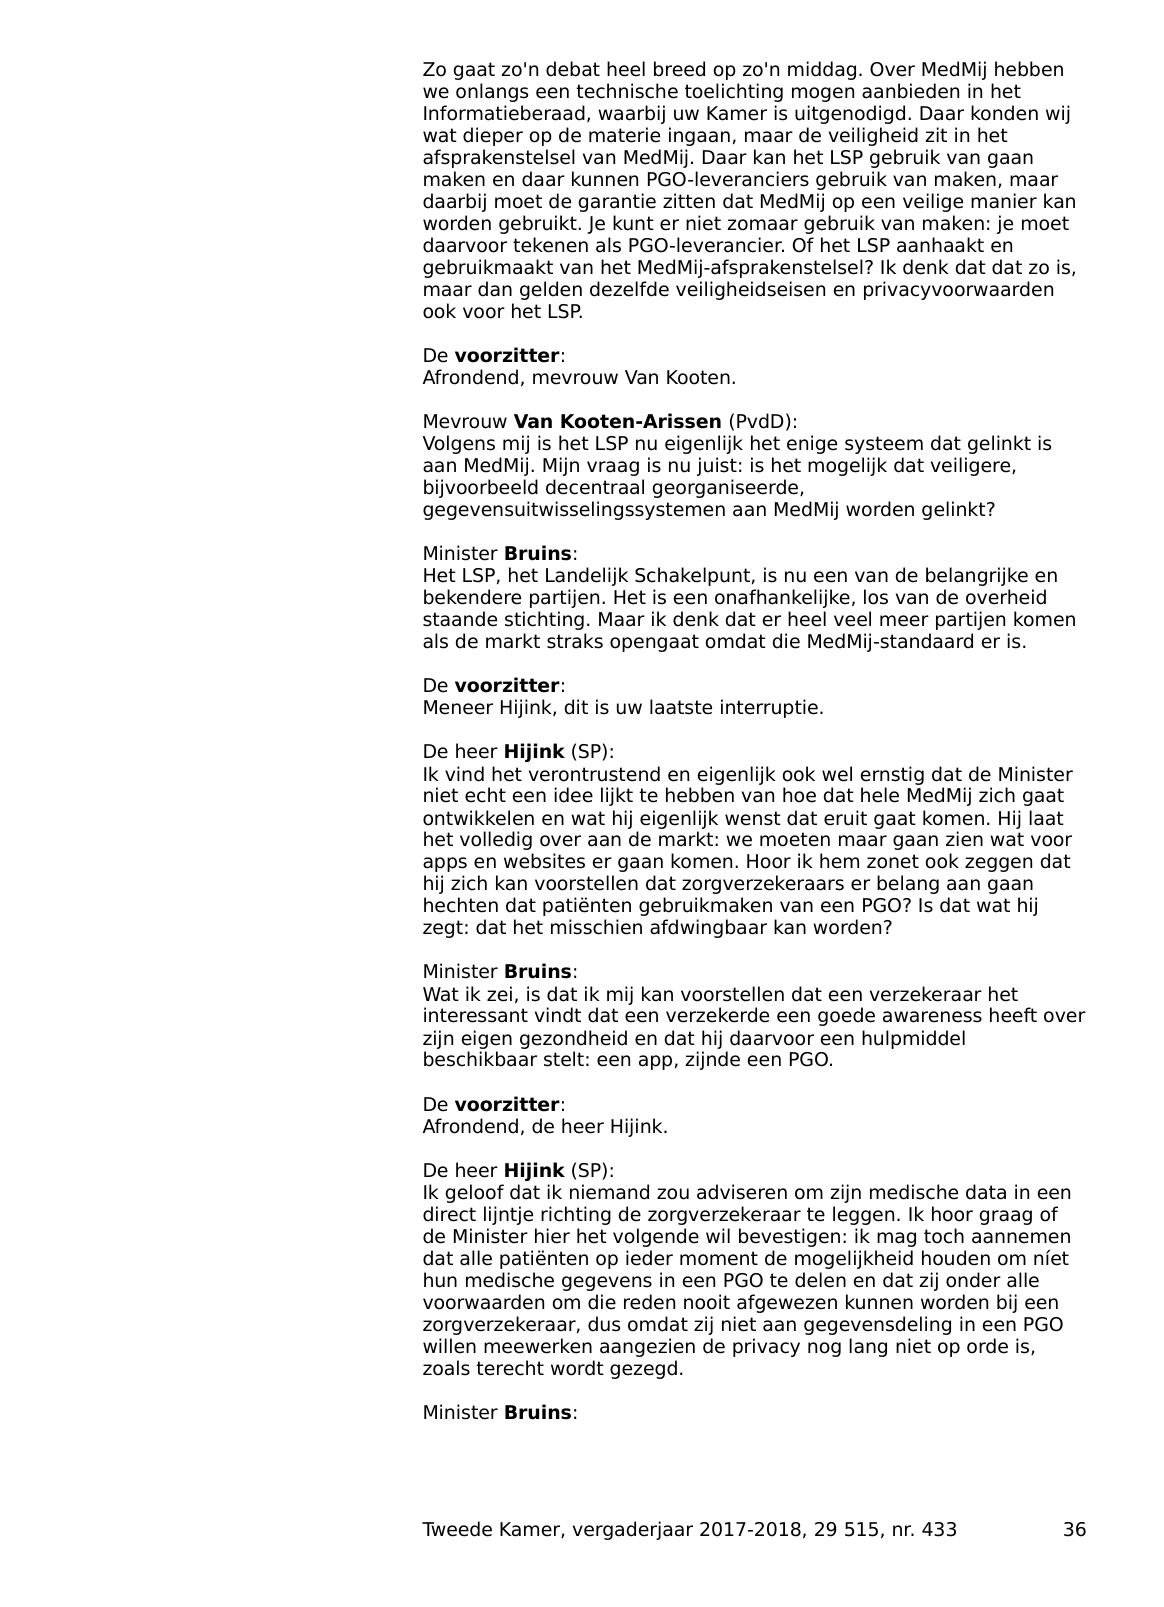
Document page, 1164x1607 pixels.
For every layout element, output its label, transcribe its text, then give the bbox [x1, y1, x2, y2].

text Minister Bruins: [422, 961, 1087, 983]
text Ik vind het verontrustend en eigenlijk ook wel ernstig dat de Minister niet echt een idee lijkt te hebben van hoe dat hele MedMij zich gaat ontwikkelen en wat hij eigenlijk wenst dat eruit gaat komen. Hij laat het volledig over aan de markt: we moeten maar gaan zien wat voor apps en websites er gaan komen. Hoor ik hem zonet ook zeggen dat hij zich kan voorstellen dat zorgverzekeraars er belang aan gaan hechten dat patiënten gebruikmaken van een PGO? Is dat wat hij zegt: dat het misschien afdwingbaar kan worden? [422, 763, 1087, 939]
text Ik geloof dat ik niemand zou adviseren om zijn medische data in een direct lijntje richting de zorgverzekeraar te leggen. Ik hoor graag of de Minister hier het volgende wil bevestigen: ik mag toch aannemen dat alle patiënten op ieder moment de mogelijkheid houden om níet hun medische gegevens in een PGO te delen en dat zij onder alle voorwaarden om die reden nooit afgewezen kunnen worden bij een zorgverzekeraar, dus omdat zij niet aan gegevensdeling in een PGO willen meewerken aangezien de privacy nog lang niet op orde is, zoals terecht wordt gezegd. [422, 1182, 1087, 1379]
text Mevrouw Van Kooten-Arissen (PvdD): [422, 411, 1087, 433]
text De voorzitter: [422, 1093, 1087, 1116]
text Afrondend, mevrouw Van Kooten. [422, 367, 1087, 389]
text Wat ik zei, is dat ik mij kan voorstellen dat een verzekeraar het interessant vindt dat een verzekerde een goede awareness heeft over zijn eigen gezondheid en dat hij daarvoor een hulpmiddel beschikbaar stelt: een app, zijnde een PGO. [422, 983, 1087, 1071]
text Minister Bruins: [422, 543, 1087, 565]
text Afrondend, de heer Hijink. [422, 1116, 1087, 1137]
text Volgens mij is het LSP nu eigenlijk het enige systeem dat gelinkt is aan MedMij. Mijn vraag is nu juist: is het mogelijk dat veiligere, bijvoorbeeld decentraal georganiseerde, gegevensuitwisselingssystemen aan MedMij worden gelinkt? [422, 433, 1087, 521]
text Het LSP, het Landelijk Schakelpunt, is nu een van de belangrijke en bekendere partijen. Het is een onafhankelijke, los van de overheid staande stichting. Maar ik denk dat er heel veel meer partijen komen als de markt straks opengaat omdat die MedMij-standaard er is. [422, 565, 1087, 653]
text De heer Hijink (SP): [422, 741, 1087, 763]
text De heer Hijink (SP): [422, 1160, 1087, 1182]
text De voorzitter: [422, 675, 1087, 697]
text Meneer Hijink, dit is uw laatste interruptie. [422, 697, 1087, 719]
text Minister Bruins: [422, 1402, 1087, 1424]
text De voorzitter: [422, 345, 1087, 367]
text Zo gaat zo'n debat heel breed op zo'n middag. Over MedMij hebben we onlangs een technische toelichting mogen aanbieden in het Informatieberaad, waarbij uw Kamer is uitgenodigd. Daar konden wij wat dieper op de materie ingaan, maar de veiligheid zit in het afsprakenstelsel van MedMij. Daar kan het LSP gebruik van gaan maken en daar kunnen PGO-leveranciers gebruik van maken, maar daarbij moet de garantie zitten dat MedMij op een veilige manier kan worden gebruikt. Je kunt er niet zomaar gebruik van maken: je moet daarvoor tekenen als PGO-leverancier. Of het LSP aanhaakt en gebruikmaakt van het MedMij-afsprakenstelsel? Ik denk dat dat zo is, maar dan gelden dezelfde veiligheidseisen en privacyvoorwaarden ook voor het LSP. [422, 59, 1087, 323]
